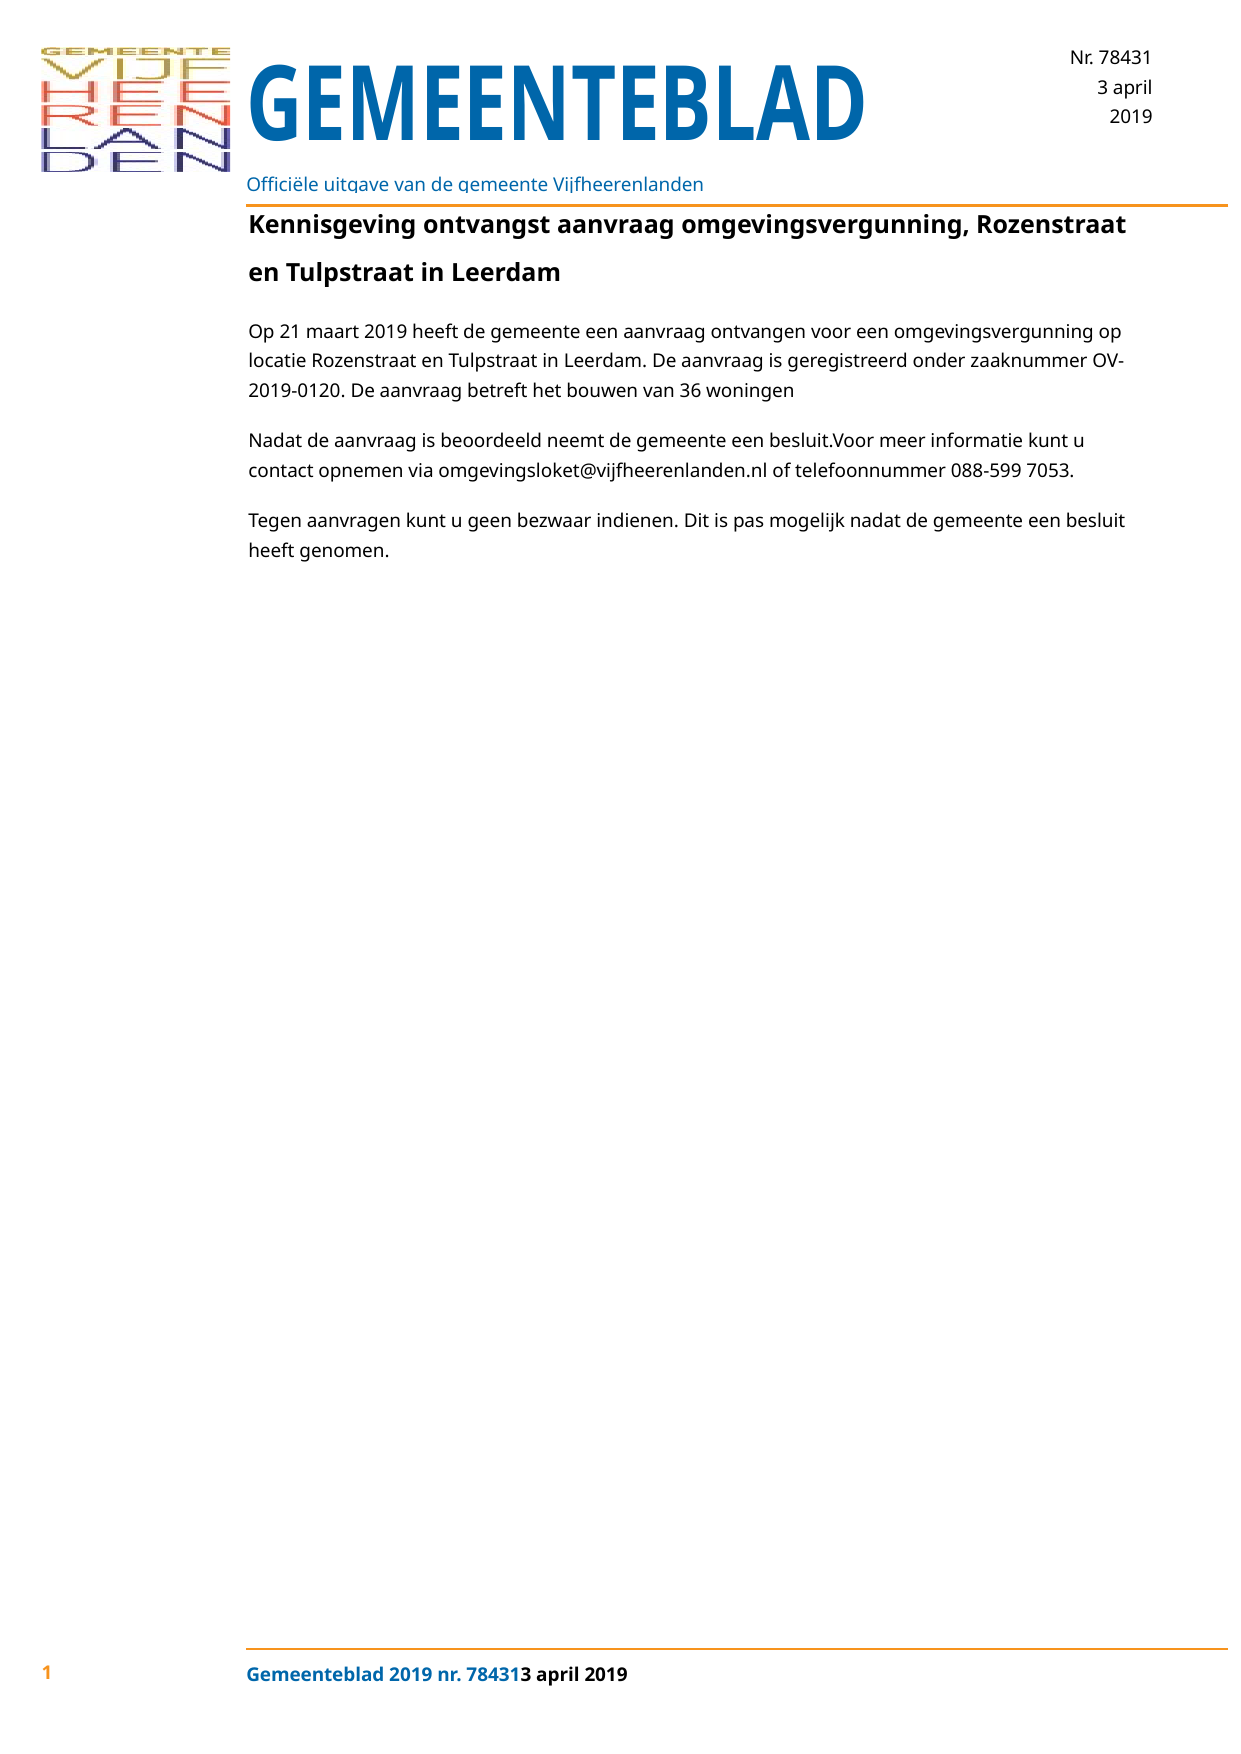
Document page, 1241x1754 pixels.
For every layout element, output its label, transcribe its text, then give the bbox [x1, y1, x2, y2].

text Op 21 maart 2019 heeft de gemeente een aanvraag ontvangen voor een omgevingsvergunning op locatie Rozenstraat en Tulpstraat in Leerdam. De aanvraag is geregistreerd onder zaaknummer OV-2019-0120. De aanvraag betreft het bouwen van 36 woningen [248, 318, 1152, 403]
text Tegen aanvragen kunt u geen bezwaar indienen. Dit is pas mogelijk nadat de gemeente een besluit heeft genomen. [248, 507, 1152, 563]
text Kennisgeving ontvangst aanvraag omgevingsvergunning, Rozenstraat en Tulpstraat in Leerdam [248, 207, 1152, 288]
picture [41, 47, 231, 172]
text Nadat de aanvraag is beoordeeld neemt de gemeente een besluit.Voor meer informatie kunt u contact opnemen via omgevingsloket@vijfheerenlanden.nl of telefoonnummer 088-599 7053. [248, 427, 1152, 483]
